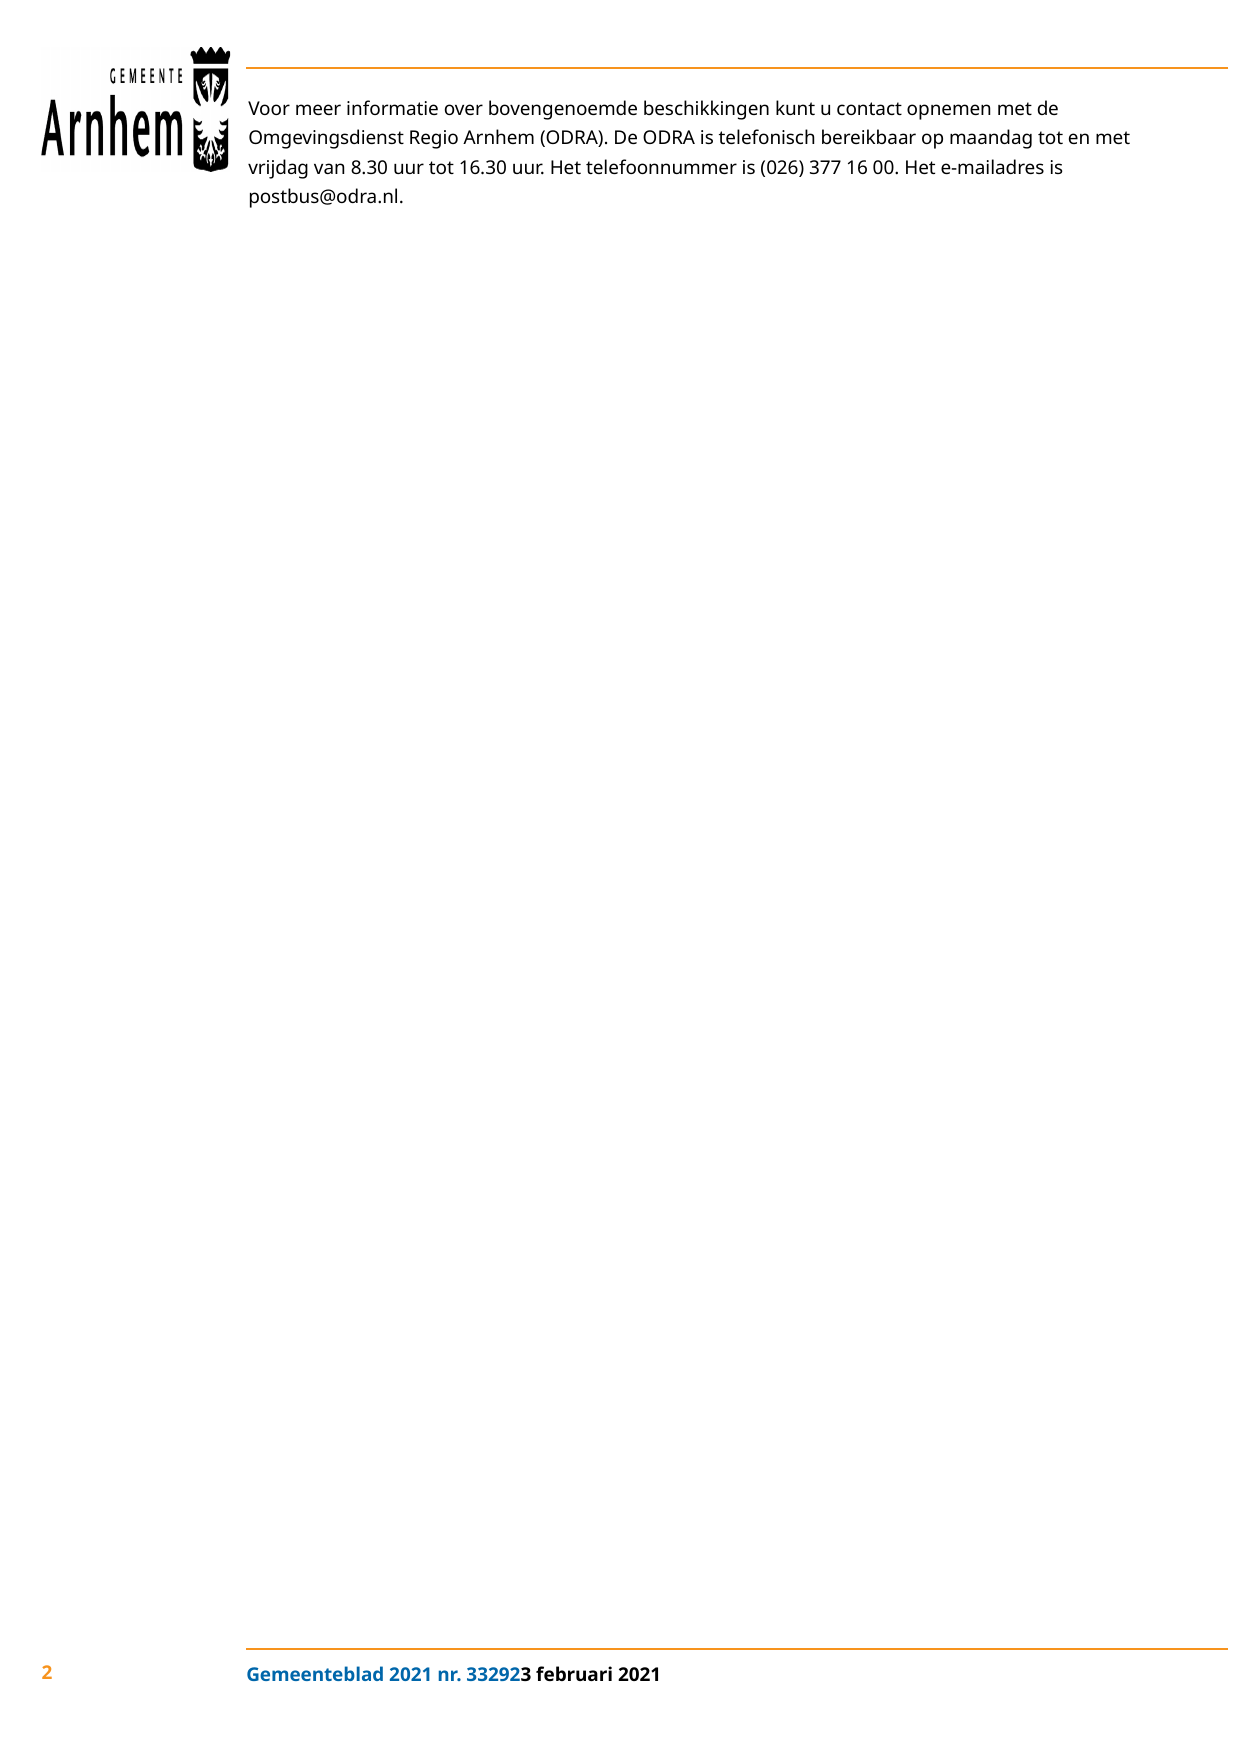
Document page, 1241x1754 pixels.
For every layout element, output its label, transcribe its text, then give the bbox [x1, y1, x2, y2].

picture [41, 47, 231, 172]
text Voor meer informatie over bovengenoemde beschikkingen kunt u contact opnemen met de Omgevingsdienst Regio Arnhem (ODRA). De ODRA is telefonisch bereikbaar op maandag tot en met vrijdag van 8.30 uur tot 16.30 uur. Het telefoonnummer is (026) 377 16 00. Het e-mailadres is postbus@odra.nl. [248, 95, 1152, 209]
